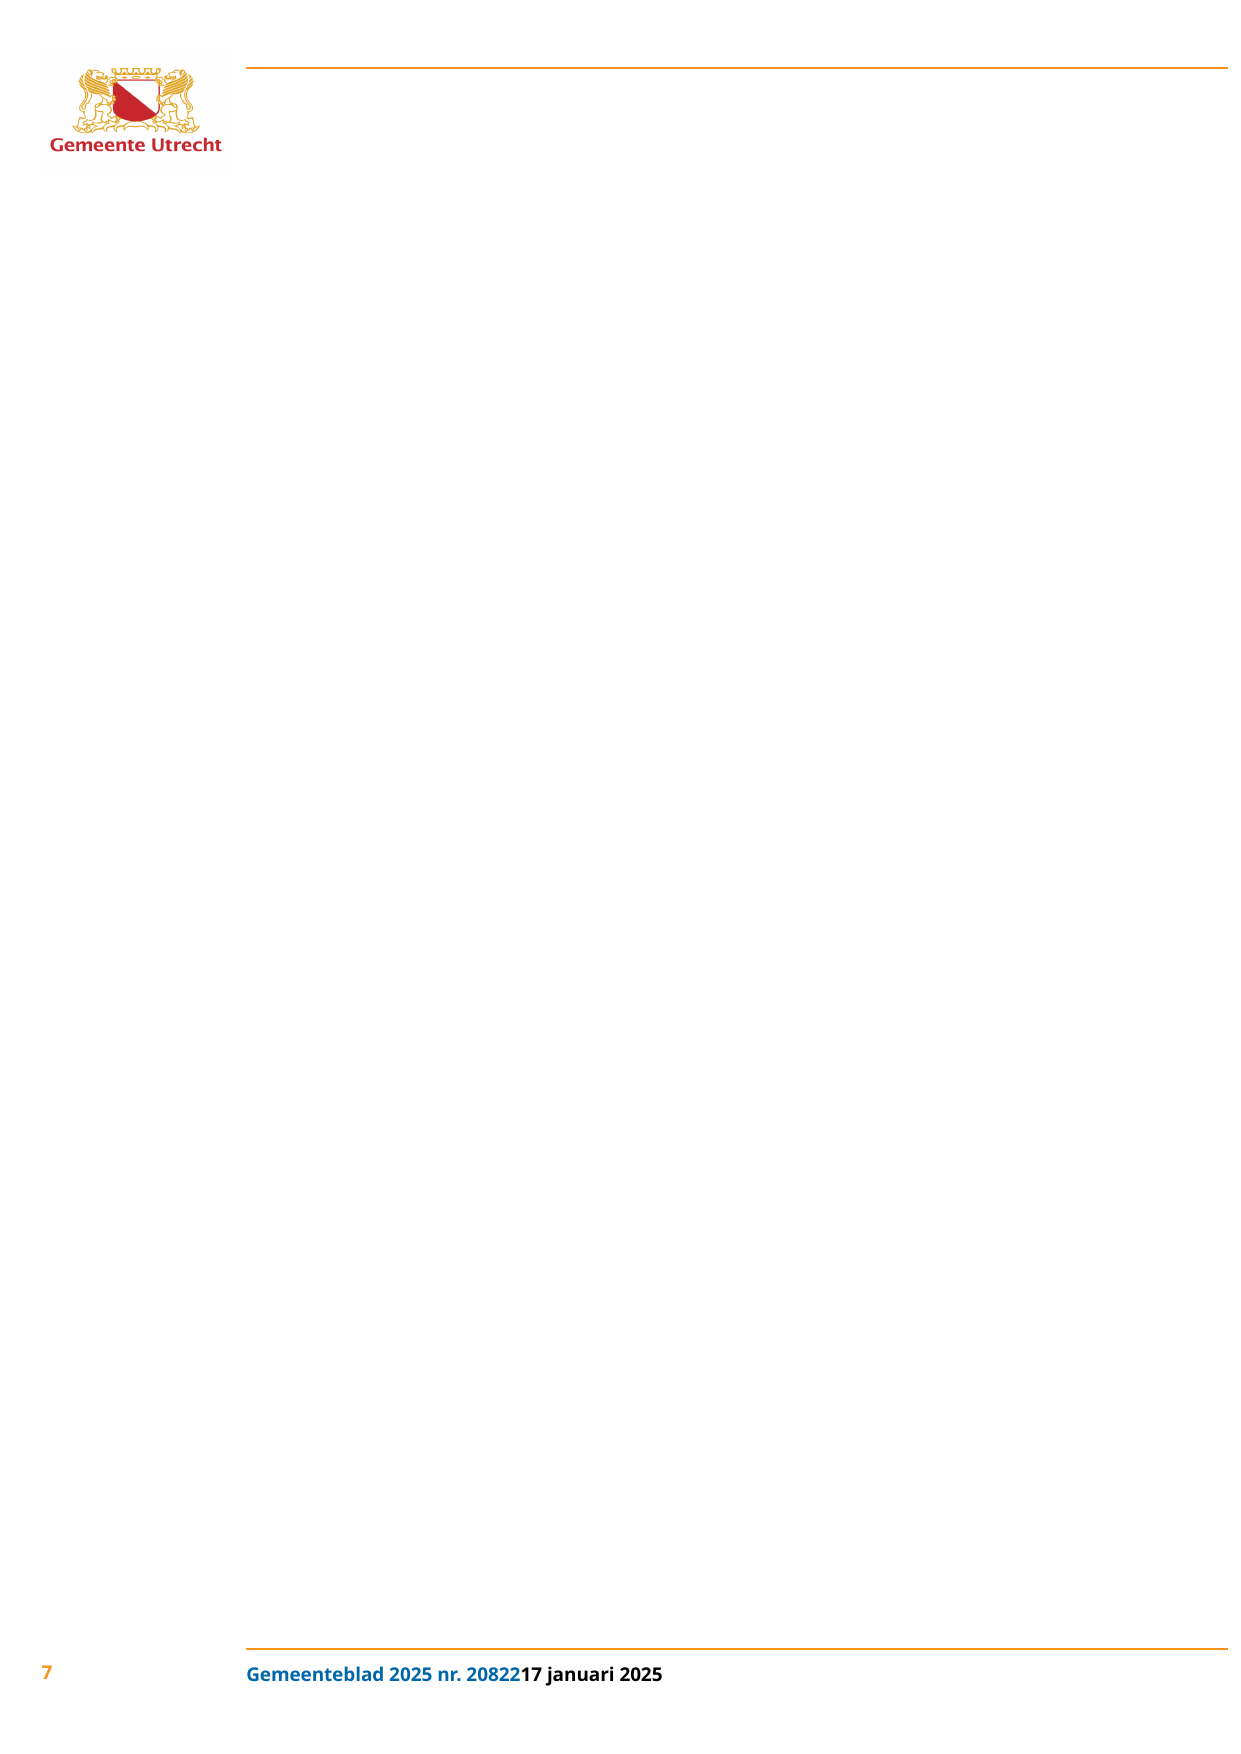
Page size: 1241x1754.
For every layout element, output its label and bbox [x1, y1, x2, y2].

picture [41, 47, 231, 172]
